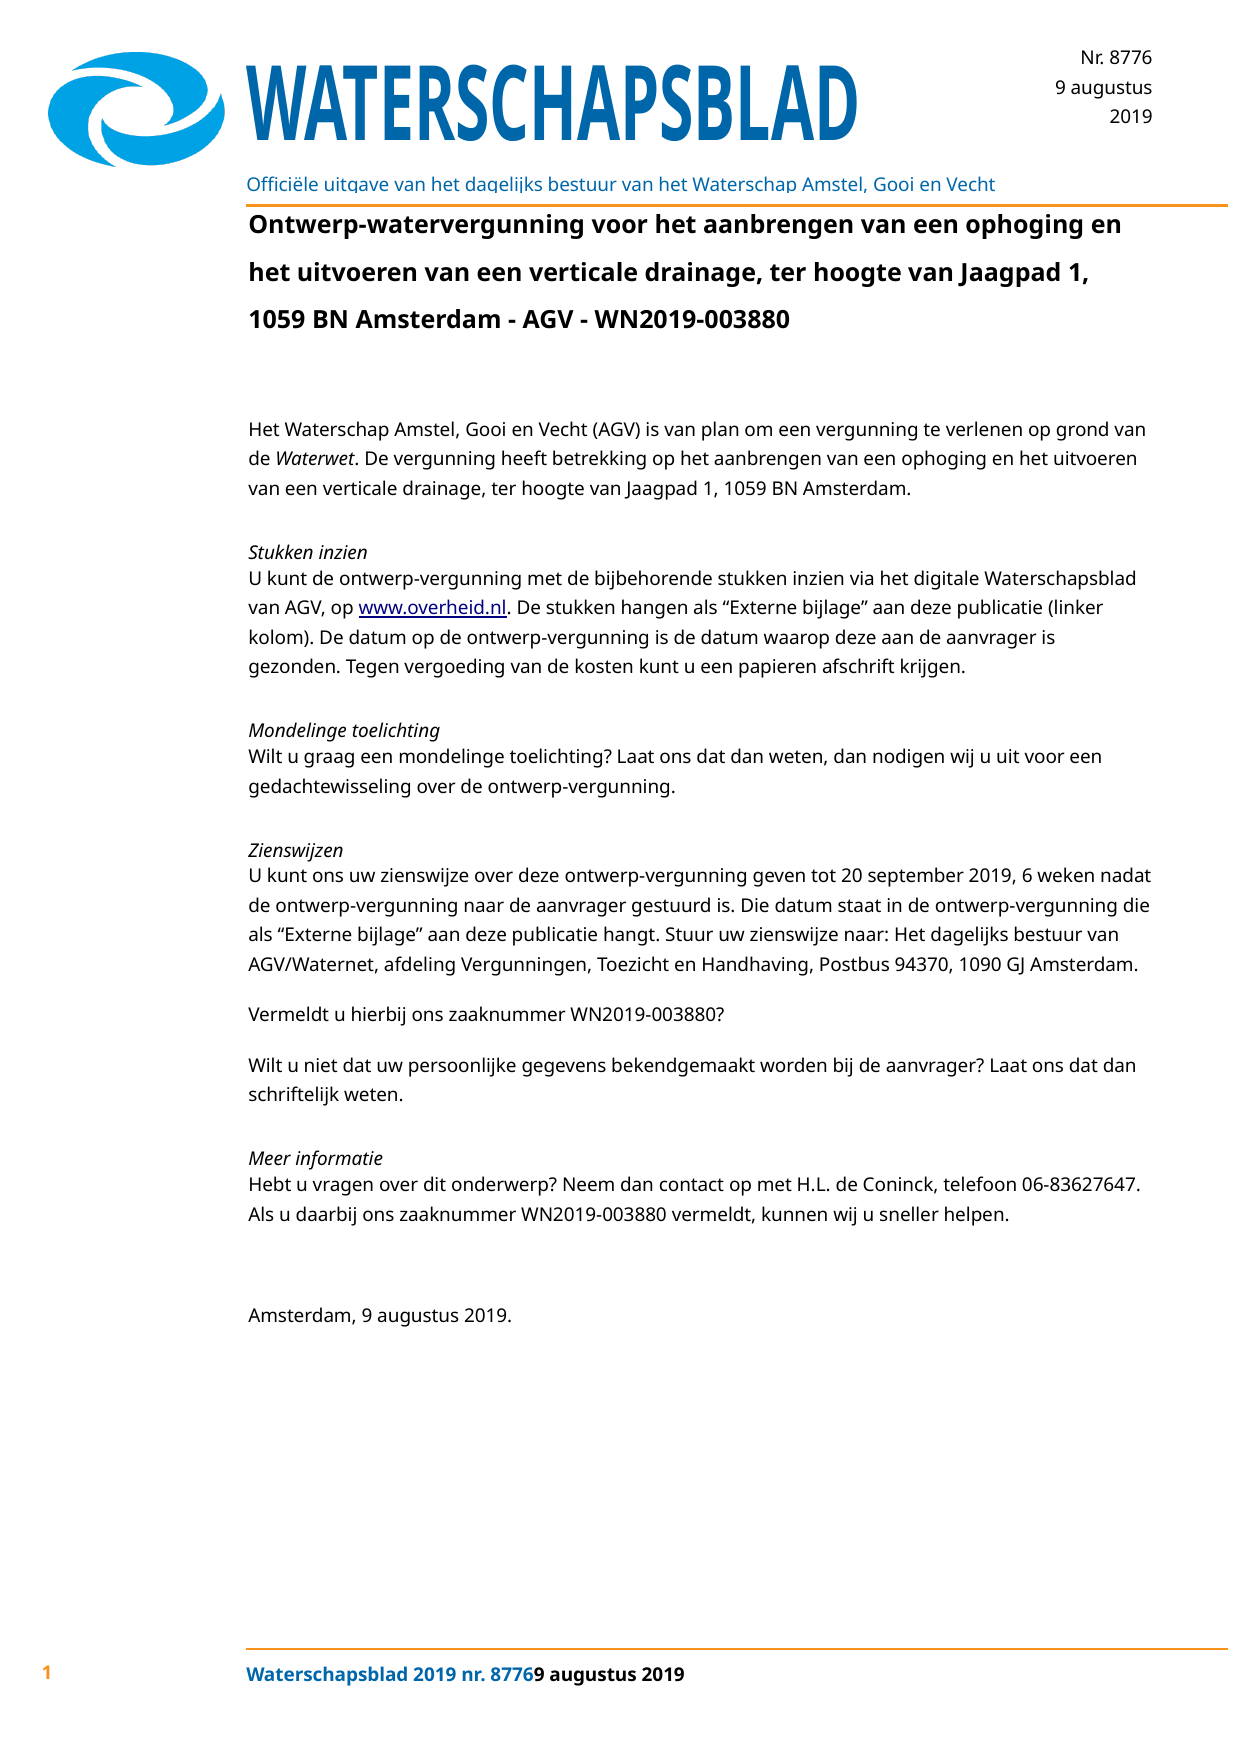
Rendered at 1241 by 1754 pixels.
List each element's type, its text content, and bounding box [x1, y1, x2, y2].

picture [41, 47, 231, 172]
text Wilt u graag een mondelinge toelichting? Laat ons dat dan weten, dan nodigen wij u uit voor een gedachtewisseling over de ontwerp-vergunning. [248, 743, 1152, 798]
text Het Waterschap Amstel, Gooi en Vecht (AGV) is van plan om een vergunning te verlenen op grond van de Waterwet. De vergunning heeft betrekking op het aanbrengen van een ophoging en het uitvoeren van een verticale drainage, ter hoogte van Jaagpad 1, 1059 BN Amsterdam. [248, 416, 1152, 501]
text Hebt u vragen over dit onderwerp? Neem dan contact op met H.L. de Coninck, telefoon 06-83627647. Als u daarbij ons zaaknummer WN2019-003880 vermeldt, kunnen wij u sneller helpen. [248, 1171, 1152, 1227]
text Meer informatie [248, 1146, 1152, 1171]
text Stukken inzien [248, 539, 1152, 565]
text Mondelinge toelichting [248, 717, 1152, 743]
text Vermeldt u hierbij ons zaaknummer WN2019-003880? [248, 1002, 1152, 1027]
text Ontwerp-watervergunning voor het aanbrengen van een ophoging en het uitvoeren van een verticale drainage, ter hoogte van Jaagpad 1, 1059 BN Amsterdam - AGV - WN2019-003880 [248, 207, 1152, 336]
text Zienswijzen [248, 837, 1152, 862]
text Wilt u niet dat uw persoonlijke gegevens bekendgemaakt worden bij de aanvrager? Laat ons dat dan schriftelijk weten. [248, 1052, 1152, 1107]
text U kunt de ontwerp-vergunning met de bijbehorende stukken inzien via het digitale Waterschapsblad van AGV, op www.overheid.nl. De stukken hangen als “Externe bijlage” aan deze publicatie (linker kolom). De datum op de ontwerp-vergunning is de datum waarop deze aan de aanvrager is gezonden. Tegen vergoeding van de kosten kunt u een papieren afschrift krijgen. [248, 565, 1152, 679]
text U kunt ons uw zienswijze over deze ontwerp-vergunning geven tot 20 september 2019, 6 weken nadat de ontwerp-vergunning naar de aanvrager gestuurd is. Die datum staat in de ontwerp-vergunning die als “Externe bijlage” aan deze publicatie hangt. Stuur uw zienswijze naar: Het dagelijks bestuur van AGV/Waternet, afdeling Vergunningen, Toezicht en Handhaving, Postbus 94370, 1090 GJ Amsterdam. [248, 862, 1152, 977]
text Amsterdam, 9 augustus 2019. [248, 1302, 1152, 1327]
